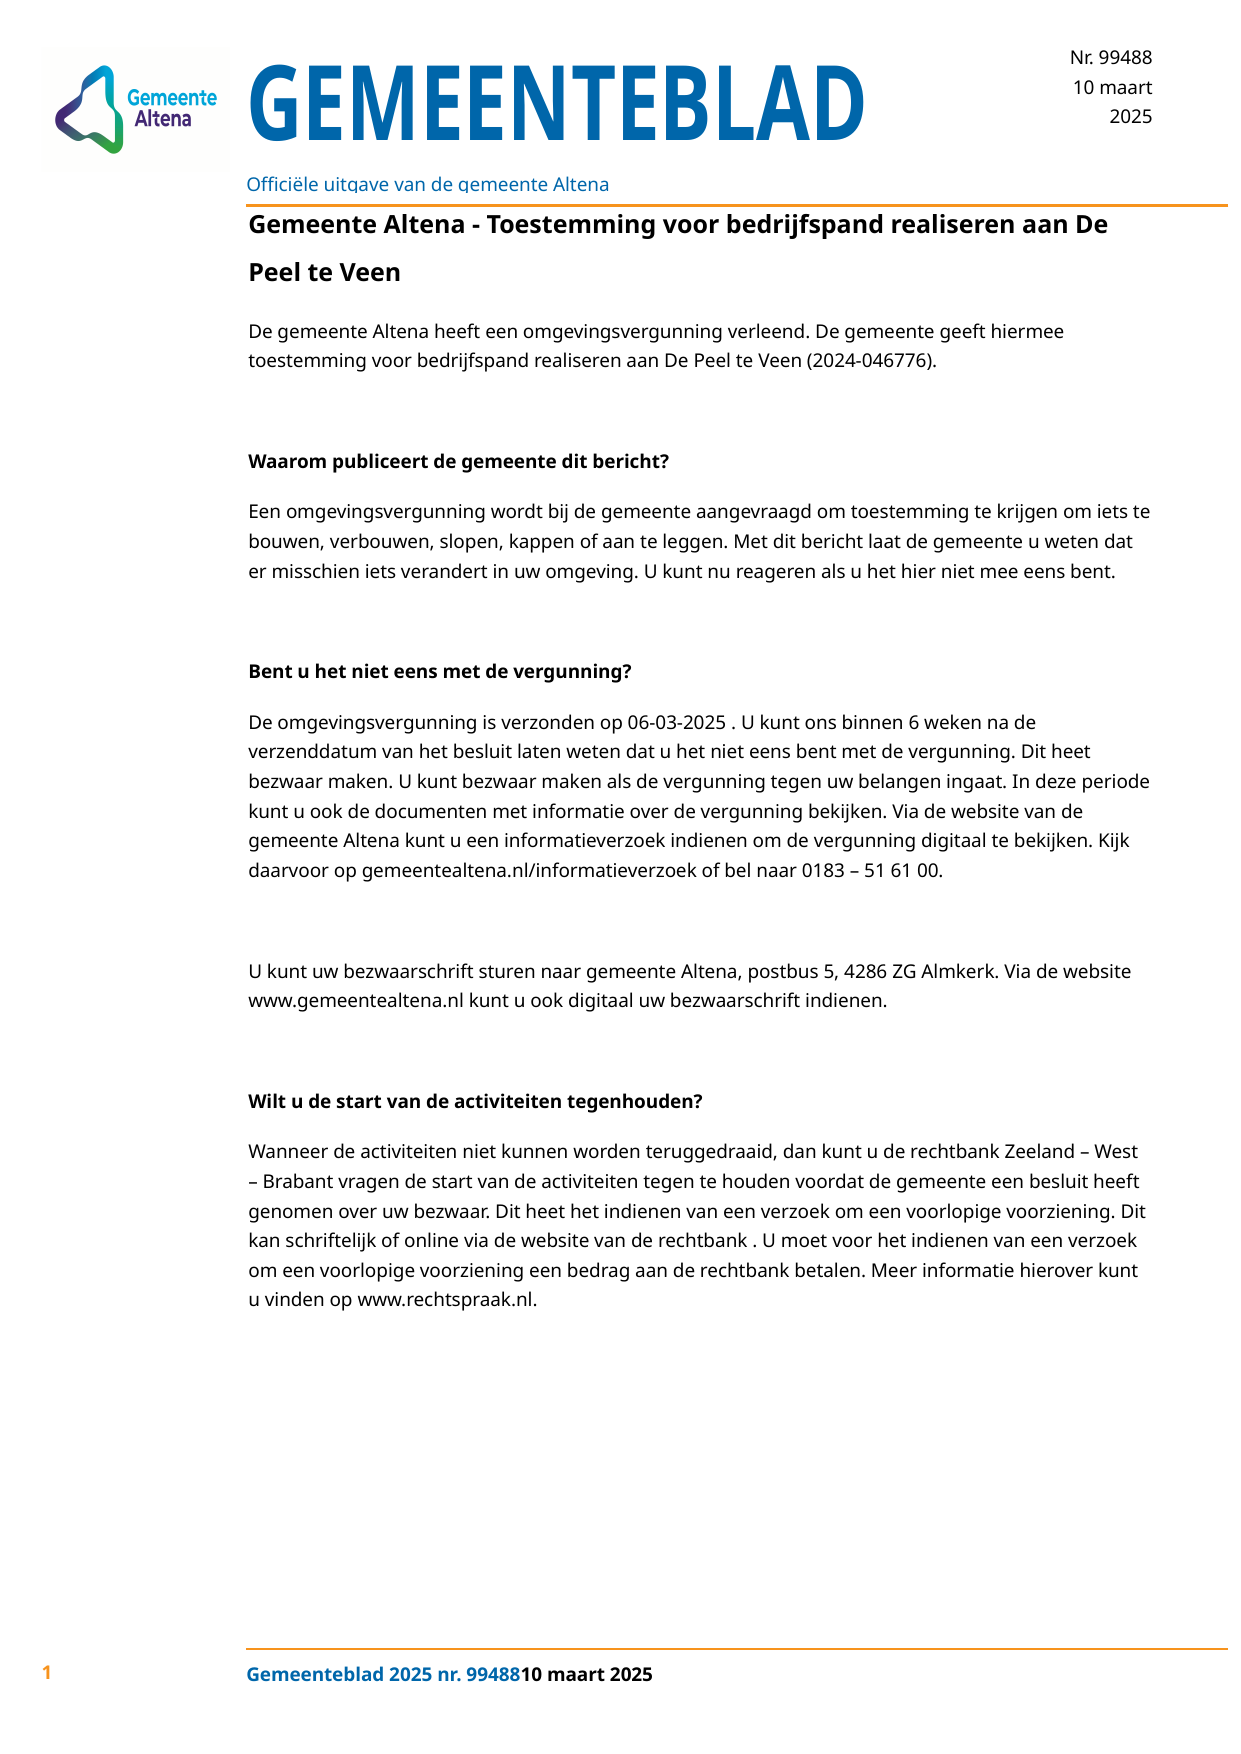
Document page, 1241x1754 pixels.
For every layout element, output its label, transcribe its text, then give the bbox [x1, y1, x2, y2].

text Een omgevingsvergunning wordt bij de gemeente aangevraagd om toestemming te krijgen om iets te bouwen, verbouwen, slopen, kappen of aan te leggen. Met dit bericht laat de gemeente u weten dat er misschien iets verandert in uw omgeving. U kunt nu reageren als u het hier niet mee eens bent. [248, 499, 1152, 584]
text De omgevingsvergunning is verzonden op 06-03-2025 . U kunt ons binnen 6 weken na de verzenddatum van het besluit laten weten dat u het niet eens bent met de vergunning. Dit heet bezwaar maken. U kunt bezwaar maken als de vergunning tegen uw belangen ingaat. In deze periode kunt u ook de documenten met informatie over de vergunning bekijken. Via de website van de gemeente Altena kunt u een informatieverzoek indienen om de vergunning digitaal te bekijken. Kijk daarvoor op gemeentealtena.nl/informatieverzoek of bel naar 0183 – 51 61 00. [248, 709, 1152, 883]
text Waarom publiceert de gemeente dit bericht? [248, 448, 1152, 474]
text Wilt u de start van de activiteiten tegenhouden? [248, 1088, 1152, 1114]
text Wanneer de activiteiten niet kunnen worden teruggedraaid, dan kunt u de rechtbank Zeeland – West – Brabant vragen de start van de activiteiten tegen te houden voordat de gemeente een besluit heeft genomen over uw bezwaar. Dit heet het indienen van een verzoek om een voorlopige voorziening. Dit kan schriftelijk of online via de website van de rechtbank . U moet voor het indienen van een verzoek om een voorlopige voorziening een bedrag aan de rechtbank betalen. Meer informatie hierover kunt u vinden op www.rechtspraak.nl. [248, 1139, 1152, 1312]
picture [41, 47, 231, 172]
text U kunt uw bezwaarschrift sturen naar gemeente Altena, postbus 5, 4286 ZG Almkerk. Via de website www.gemeentealtena.nl kunt u ook digitaal uw bezwaarschrift indienen. [248, 958, 1152, 1013]
text Bent u het niet eens met de vergunning? [248, 659, 1152, 684]
text Gemeente Altena - Toestemming voor bedrijfspand realiseren aan De Peel te Veen [248, 207, 1152, 288]
text De gemeente Altena heeft een omgevingsvergunning verleend. De gemeente geeft hiermee toestemming voor bedrijfspand realiseren aan De Peel te Veen (2024-046776). [248, 318, 1152, 373]
